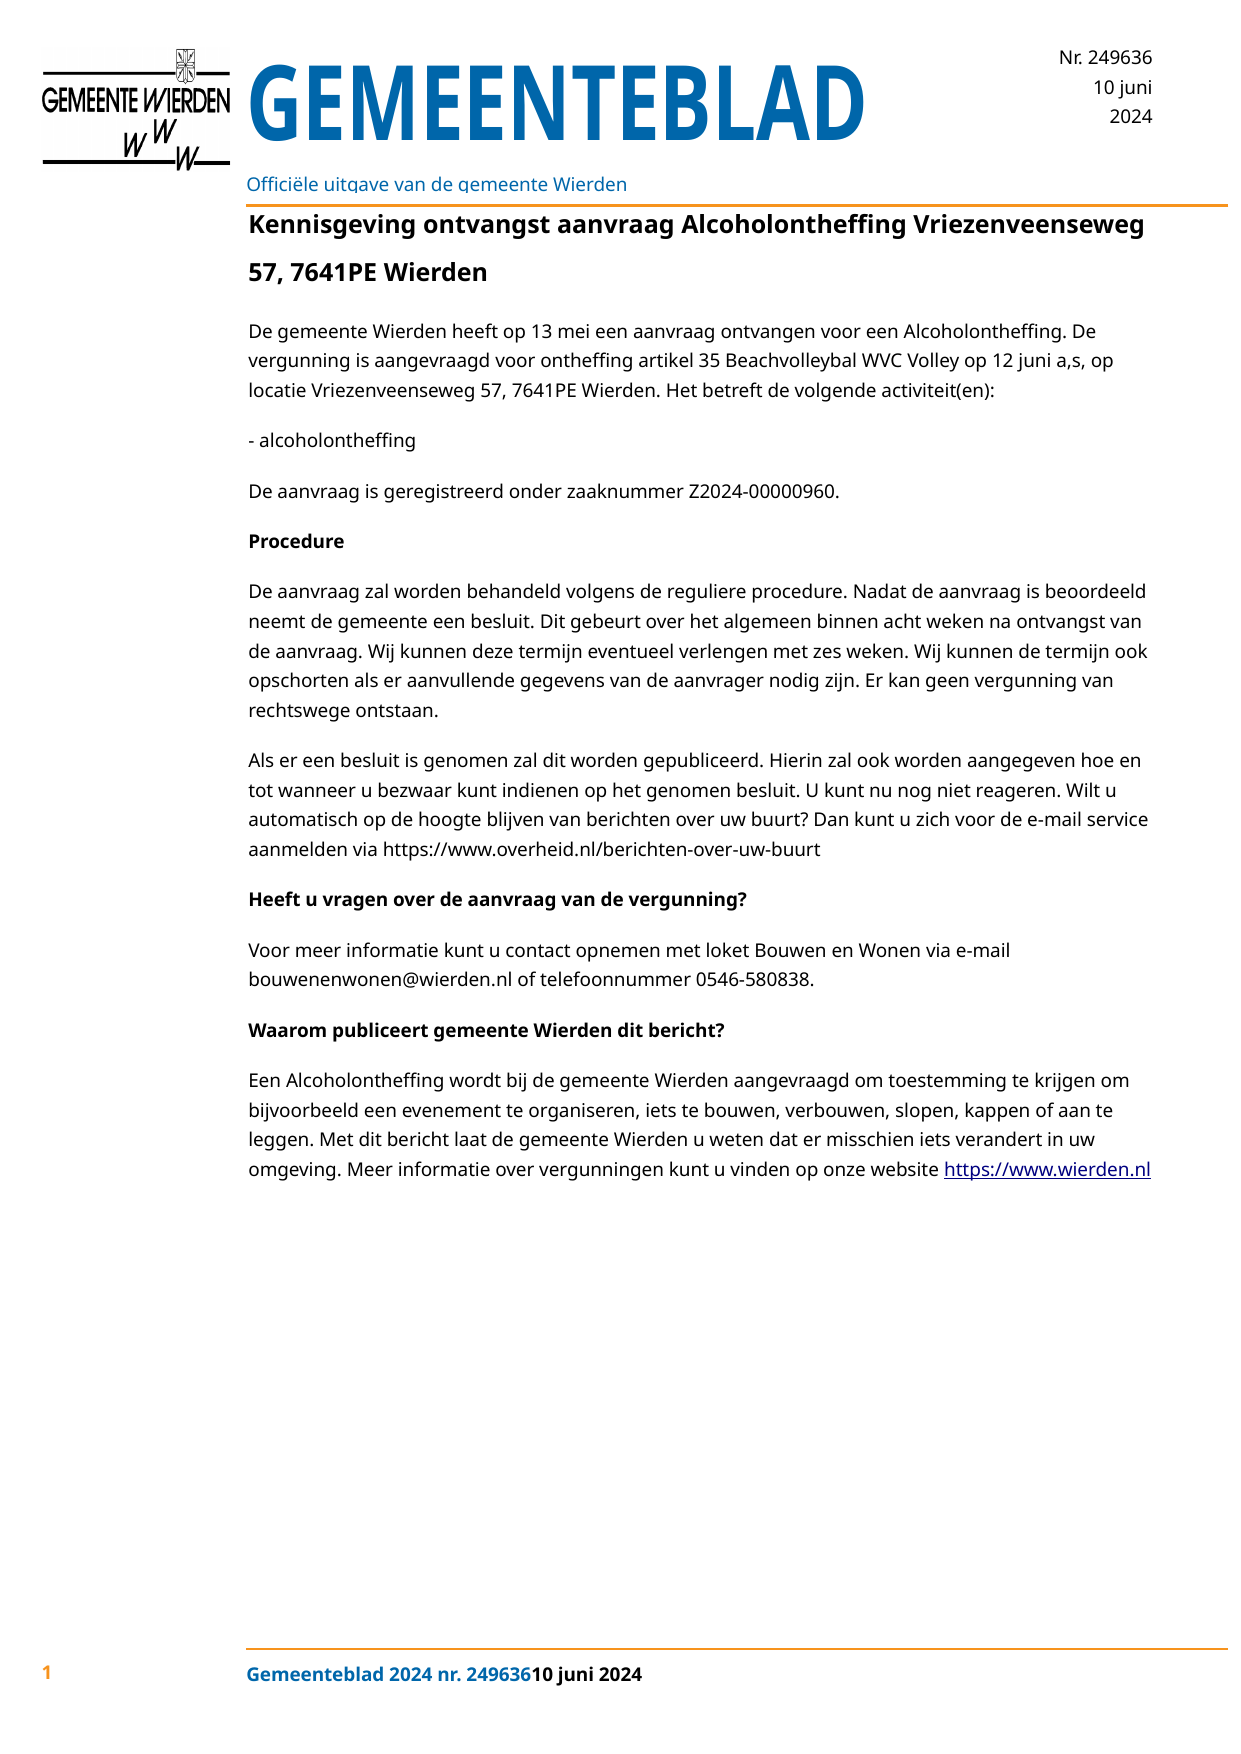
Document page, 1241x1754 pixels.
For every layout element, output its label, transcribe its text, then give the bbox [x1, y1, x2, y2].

text Procedure [248, 528, 1152, 554]
text De aanvraag zal worden behandeld volgens de reguliere procedure. Nadat de aanvraag is beoordeeld neemt de gemeente een besluit. Dit gebeurt over het algemeen binnen acht weken na ontvangst van de aanvraag. Wij kunnen deze termijn eventueel verlengen met zes weken. Wij kunnen de termijn ook opschorten als er aanvullende gegevens van de aanvrager nodig zijn. Er kan geen vergunning van rechtswege ontstaan. [248, 579, 1152, 723]
text Een Alcoholontheffing wordt bij de gemeente Wierden aangevraagd om toestemming te krijgen om bijvoorbeeld een evenement te organiseren, iets te bouwen, verbouwen, slopen, kappen of aan te leggen. Met dit bericht laat de gemeente Wierden u weten dat er misschien iets verandert in uw omgeving. Meer informatie over vergunningen kunt u vinden op onze website https://www.wierden.nl [248, 1067, 1152, 1182]
text Waarom publiceert gemeente Wierden dit bericht? [248, 1017, 1152, 1043]
text De aanvraag is geregistreerd onder zaaknummer Z2024-00000960. [248, 478, 1152, 504]
text - alcoholontheffing [248, 427, 1152, 453]
text Voor meer informatie kunt u contact opnemen met loket Bouwen en Wonen via e-mail bouwenenwonen@wierden.nl of telefoonnummer 0546-580838. [248, 937, 1152, 992]
text De gemeente Wierden heeft op 13 mei een aanvraag ontvangen voor een Alcoholontheffing. De vergunning is aangevraagd voor ontheffing artikel 35 Beachvolleybal WVC Volley op 12 juni a,s, op locatie Vriezenveenseweg 57, 7641PE Wierden. Het betreft de volgende activiteit(en): [248, 318, 1152, 403]
picture [41, 47, 231, 172]
text Als er een besluit is genomen zal dit worden gepubliceerd. Hierin zal ook worden aangegeven hoe en tot wanneer u bezwaar kunt indienen op het genomen besluit. U kunt nu nog niet reageren. Wilt u automatisch op de hoogte blijven van berichten over uw buurt? Dan kunt u zich voor de e-mail service aanmelden via https://www.overheid.nl/berichten-over-uw-buurt [248, 747, 1152, 862]
text Heeft u vragen over de aanvraag van de vergunning? [248, 887, 1152, 912]
text Kennisgeving ontvangst aanvraag Alcoholontheffing Vriezenveenseweg 57, 7641PE Wierden [248, 207, 1152, 288]
